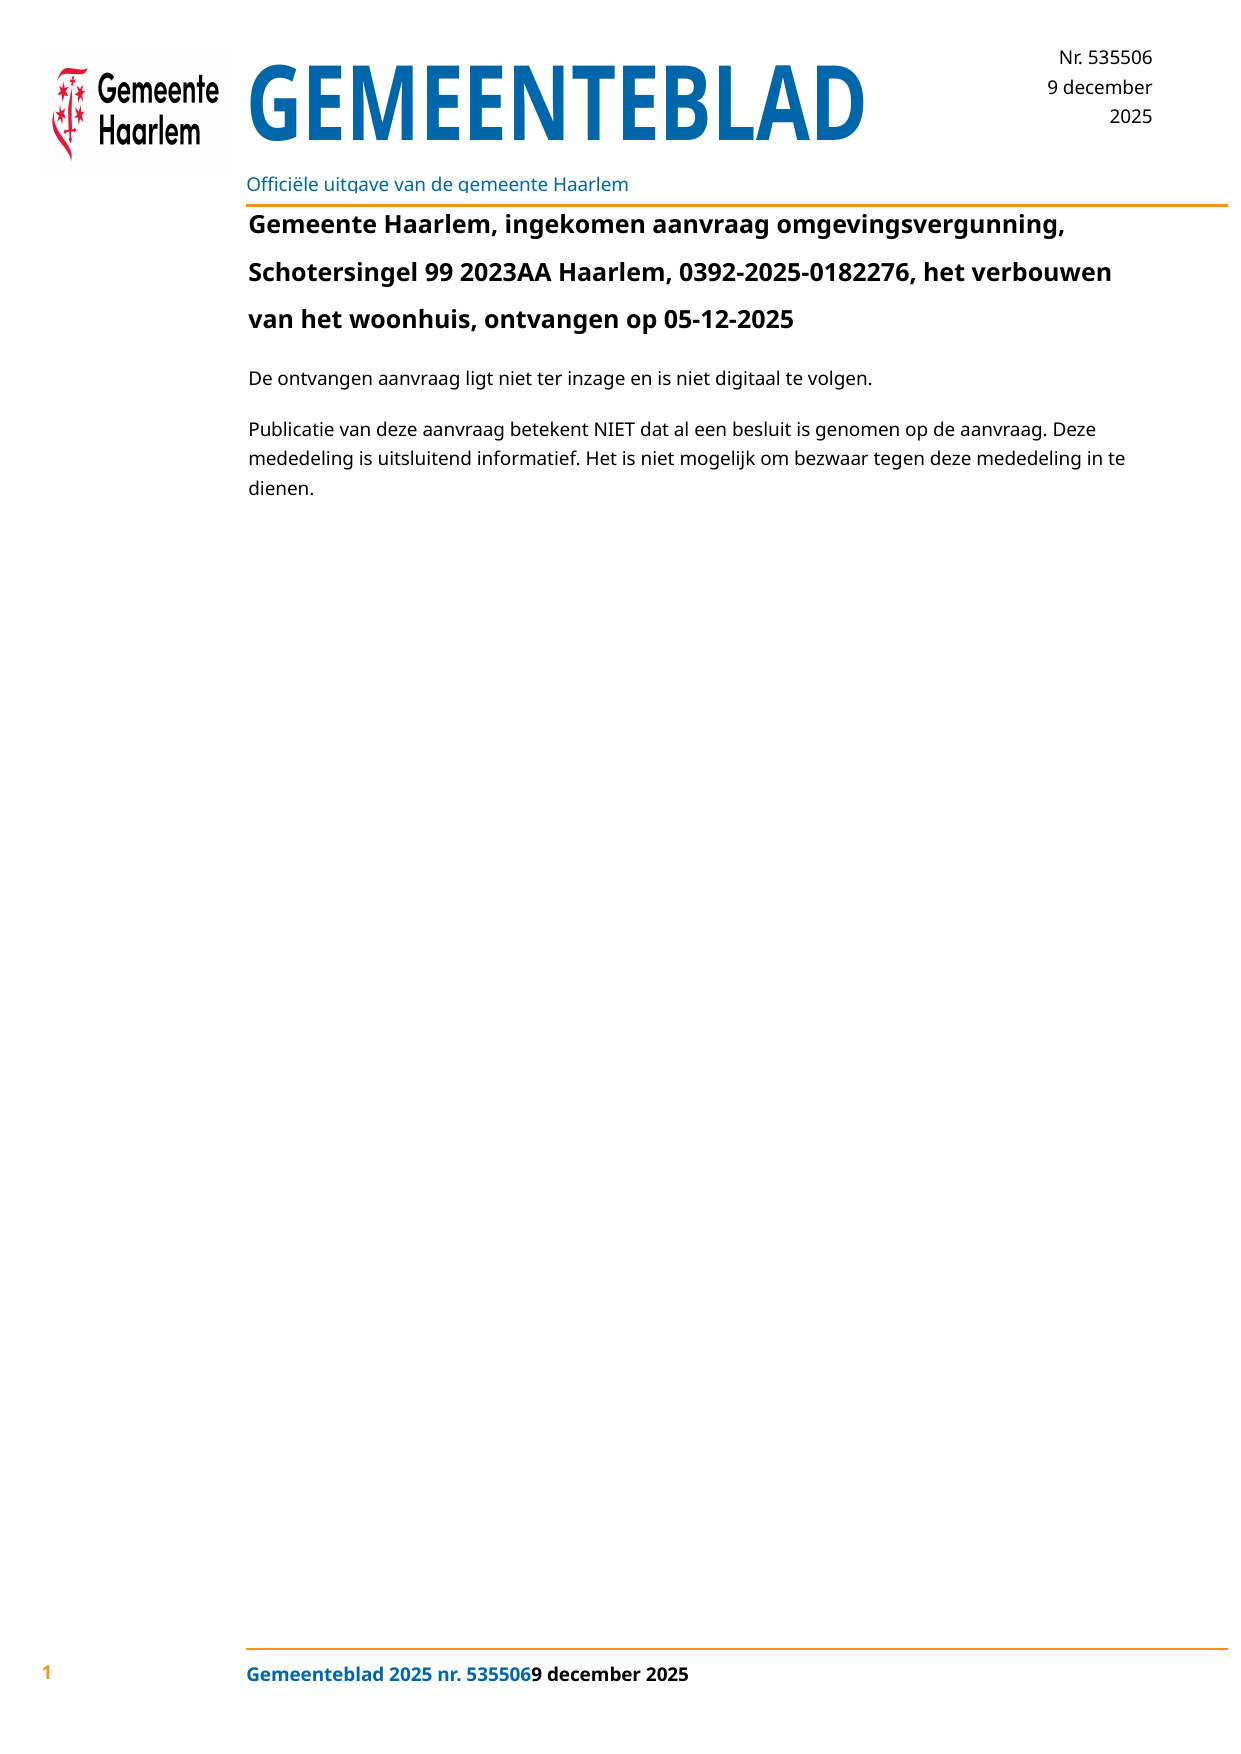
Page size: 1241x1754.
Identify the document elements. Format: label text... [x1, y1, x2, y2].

text De ontvangen aanvraag ligt niet ter inzage en is niet digitaal te volgen. [248, 366, 1152, 391]
picture [41, 47, 231, 172]
text Publicatie van deze aanvraag betekent NIET dat al een besluit is genomen op de aanvraag. Deze mededeling is uitsluitend informatief. Het is niet mogelijk om bezwaar tegen deze mededeling in te dienen. [248, 416, 1152, 501]
text Gemeente Haarlem, ingekomen aanvraag omgevingsvergunning, Schotersingel 99 2023AA Haarlem, 0392-2025-0182276, het verbouwen van het woonhuis, ontvangen op 05-12-2025 [248, 207, 1152, 336]
